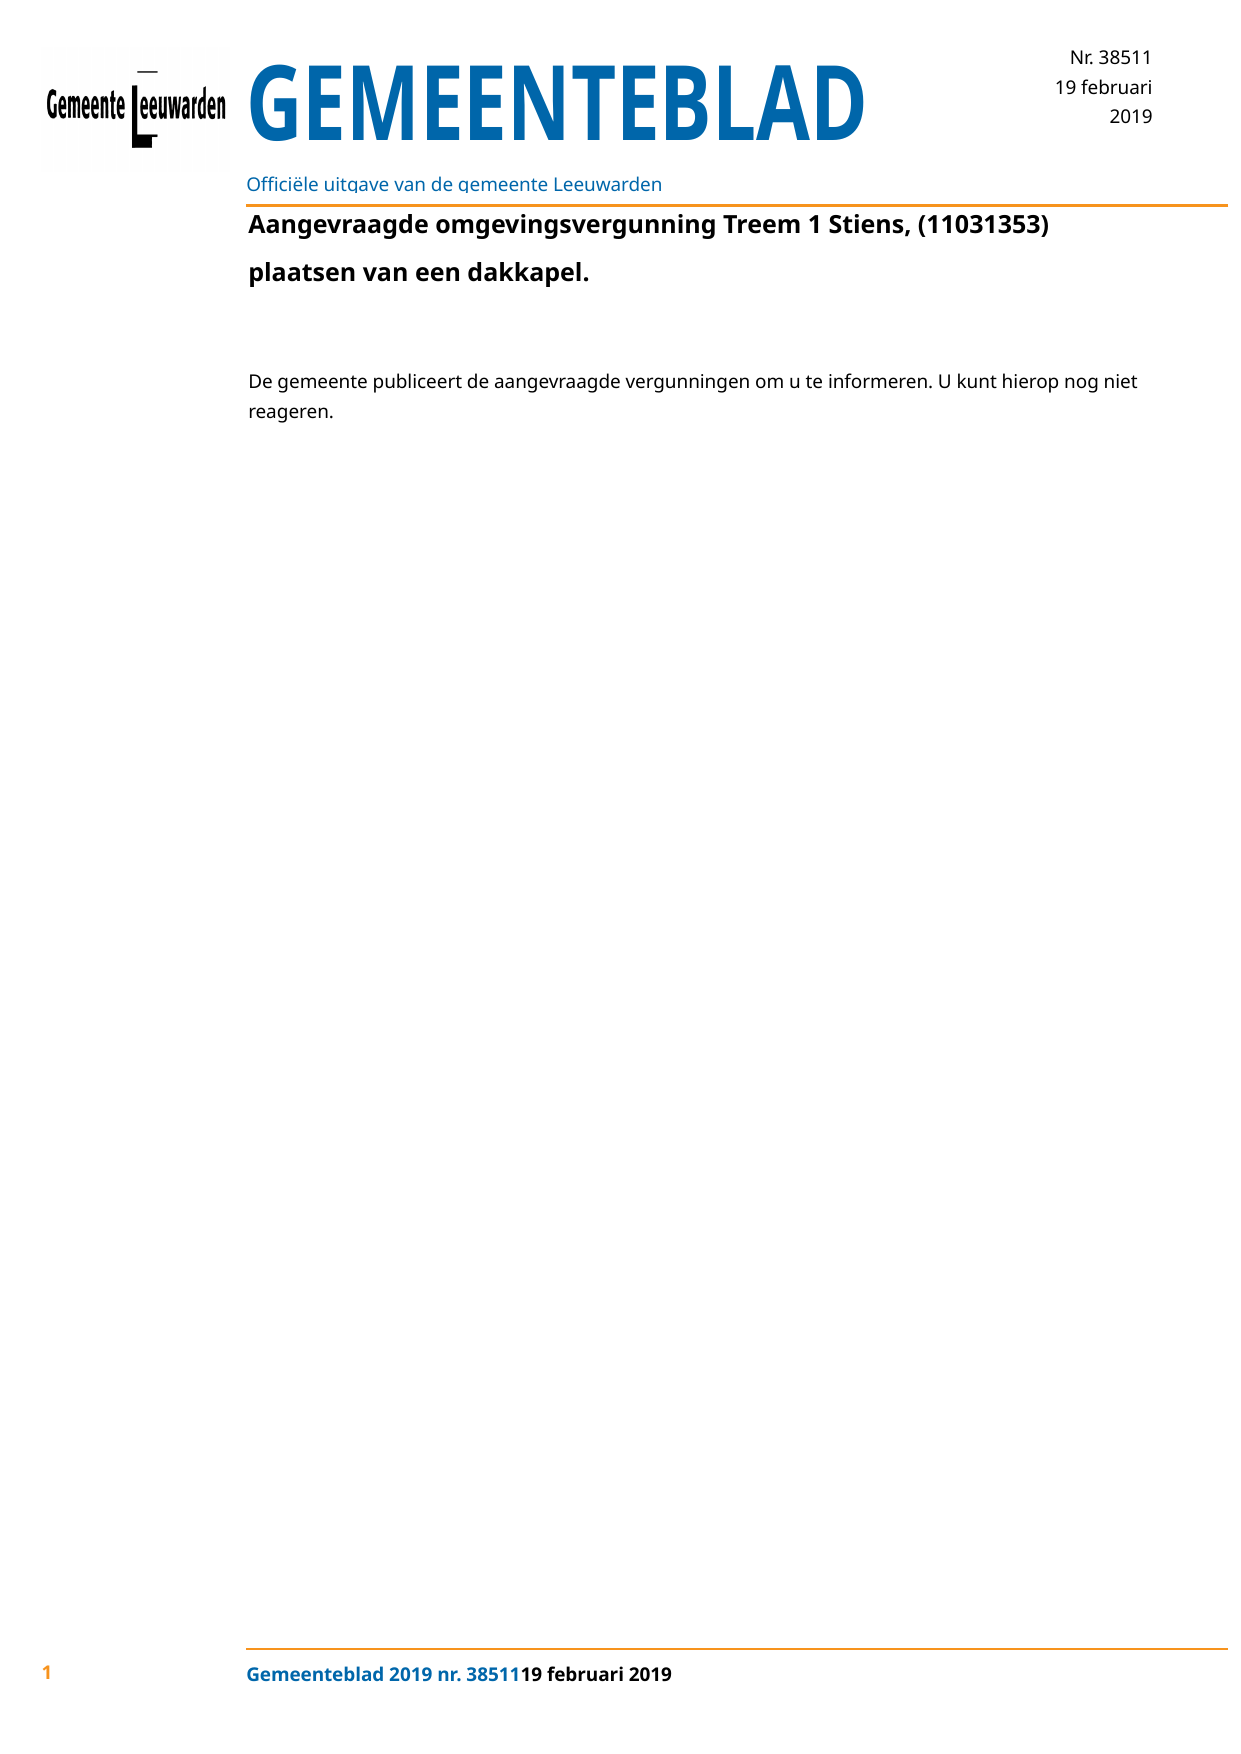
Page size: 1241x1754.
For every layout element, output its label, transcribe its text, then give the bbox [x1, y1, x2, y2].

text De gemeente publiceert de aangevraagde vergunningen om u te informeren. U kunt hierop nog niet reageren. [248, 368, 1152, 424]
picture [41, 47, 231, 172]
text Aangevraagde omgevingsvergunning Treem 1 Stiens, (11031353) plaatsen van een dakkapel. [248, 207, 1152, 288]
